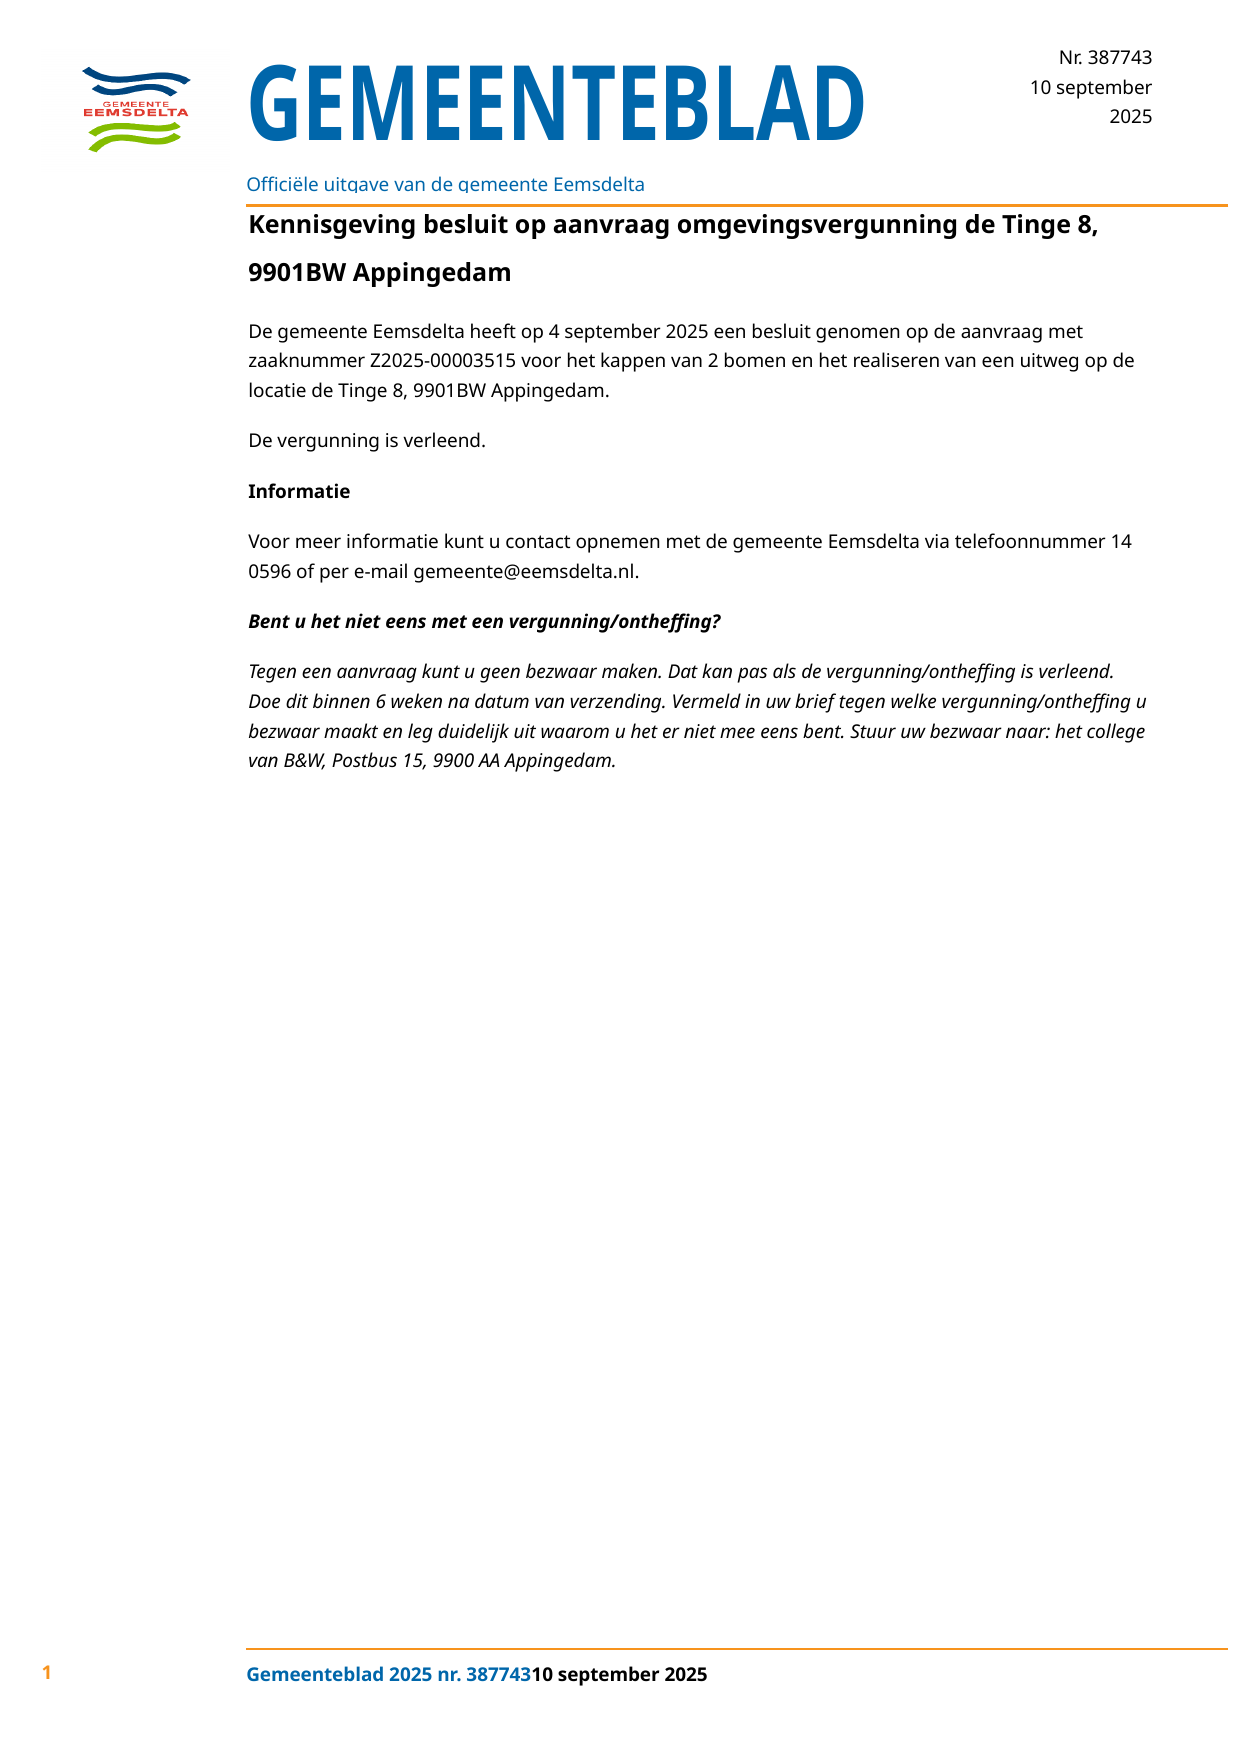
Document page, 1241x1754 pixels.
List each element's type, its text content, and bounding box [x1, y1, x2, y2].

text De vergunning is verleend. [248, 427, 1152, 453]
text Bent u het niet eens met een vergunning/ontheffing? [248, 608, 1152, 634]
picture [41, 47, 231, 172]
text Voor meer informatie kunt u contact opnemen met de gemeente Eemsdelta via telefoonnummer 14 0596 of per e-mail gemeente@eemsdelta.nl. [248, 528, 1152, 584]
text Kennisgeving besluit op aanvraag omgevingsvergunning de Tinge 8, 9901BW Appingedam [248, 207, 1152, 288]
text De gemeente Eemsdelta heeft op 4 september 2025 een besluit genomen op de aanvraag met zaaknummer Z2025-00003515 voor het kappen van 2 bomen en het realiseren van een uitweg op de locatie de Tinge 8, 9901BW Appingedam. [248, 318, 1152, 403]
text Tegen een aanvraag kunt u geen bezwaar maken. Dat kan pas als de vergunning/ontheffing is verleend. Doe dit binnen 6 weken na datum van verzending. Vermeld in uw brief tegen welke vergunning/ontheffing u bezwaar maakt en leg duidelijk uit waarom u het er niet mee eens bent. Stuur uw bezwaar naar: het college van B&W, Postbus 15, 9900 AA Appingedam. [248, 659, 1152, 773]
text Informatie [248, 478, 1152, 504]
